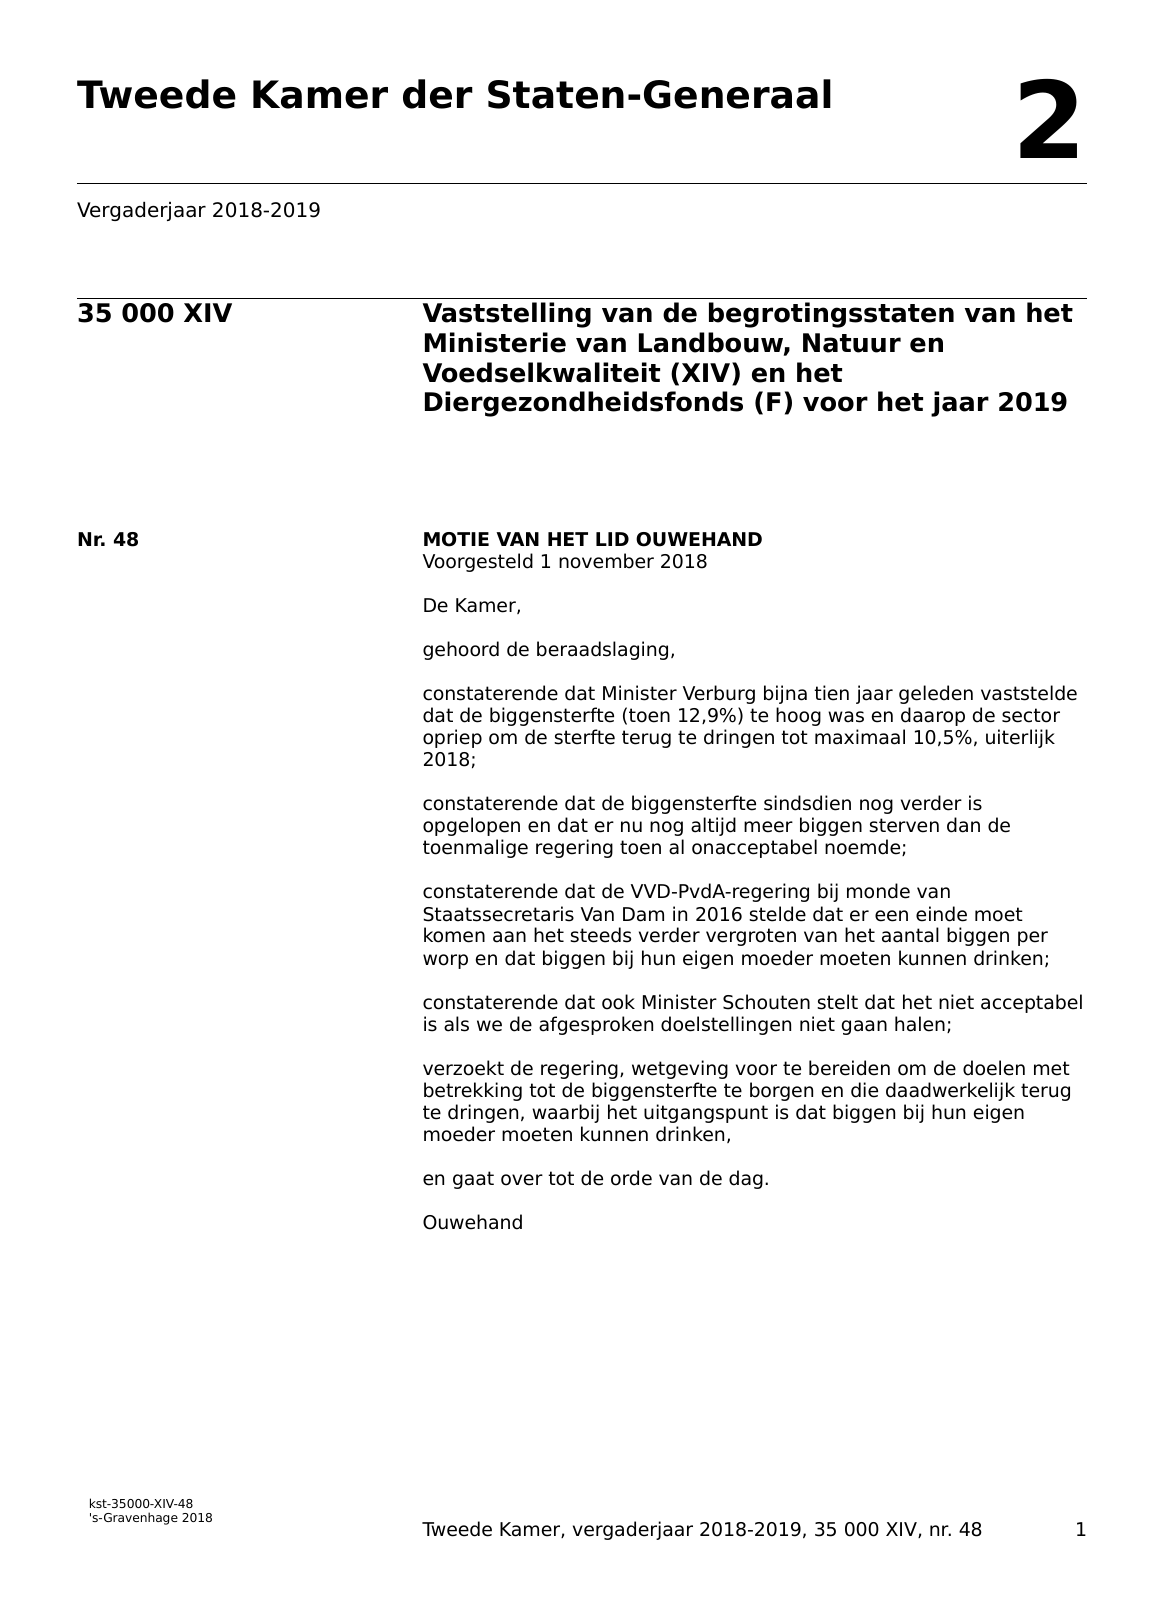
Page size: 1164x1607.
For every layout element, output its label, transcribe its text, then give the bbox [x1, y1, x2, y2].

text 's-Gravenhage 2018 [88, 1511, 323, 1525]
table_header Tweede Kamer der Staten-Generaal [77, 59, 886, 183]
text kst-35000-XIV-48 [88, 1497, 323, 1511]
table_cell Vergaderjaar 2018-2019 [77, 184, 1087, 298]
text gehoord de beraadslaging, [422, 639, 1087, 661]
table_header 2 [886, 59, 1087, 183]
subtitle Nr. 48 MOTIE VAN HET LID OUWEHAND [77, 529, 1087, 551]
text Voorgesteld 1 november 2018 [422, 551, 1087, 573]
text constaterende dat de biggensterfte sindsdien nog verder is opgelopen en dat er nu nog altijd meer biggen sterven dan de toenmalige regering toen al onacceptabel noemde; [422, 793, 1087, 859]
text en gaat over tot de orde van de dag. [422, 1168, 1087, 1190]
text verzoekt de regering, wetgeving voor te bereiden om de doelen met betrekking tot de biggensterfte te borgen en die daadwerkelijk terug te dringen, waarbij het uitgangspunt is dat biggen bij hun eigen moeder moeten kunnen drinken, [422, 1058, 1087, 1146]
text De Kamer, [422, 595, 1087, 617]
text constaterende dat ook Minister Schouten stelt dat het niet acceptabel is als we de afgesproken doelstellingen niet gaan halen; [422, 992, 1087, 1036]
text constaterende dat de VVD-PvdA-regering bij monde van Staatssecretaris Van Dam in 2016 stelde dat er een einde moet komen aan het steeds verder vergroten van het aantal biggen per worp en dat biggen bij hun eigen moeder moeten kunnen drinken; [422, 881, 1087, 969]
text Ouwehand [422, 1212, 1087, 1234]
text constaterende dat Minister Verburg bijna tien jaar geleden vaststelde dat de biggensterfte (toen 12,9%) te hoog was en daarop de sector opriep om de sterfte terug te dringen tot maximaal 10,5%, uiterlijk 2018; [422, 683, 1087, 771]
subtitle 35 000 XIV Vaststelling van de begrotingsstaten van het Ministerie van Landbouw, Natuur en Voedselkwaliteit (XIV) en het Diergezondheidsfonds (F) voor het jaar 2019 [77, 299, 1087, 418]
